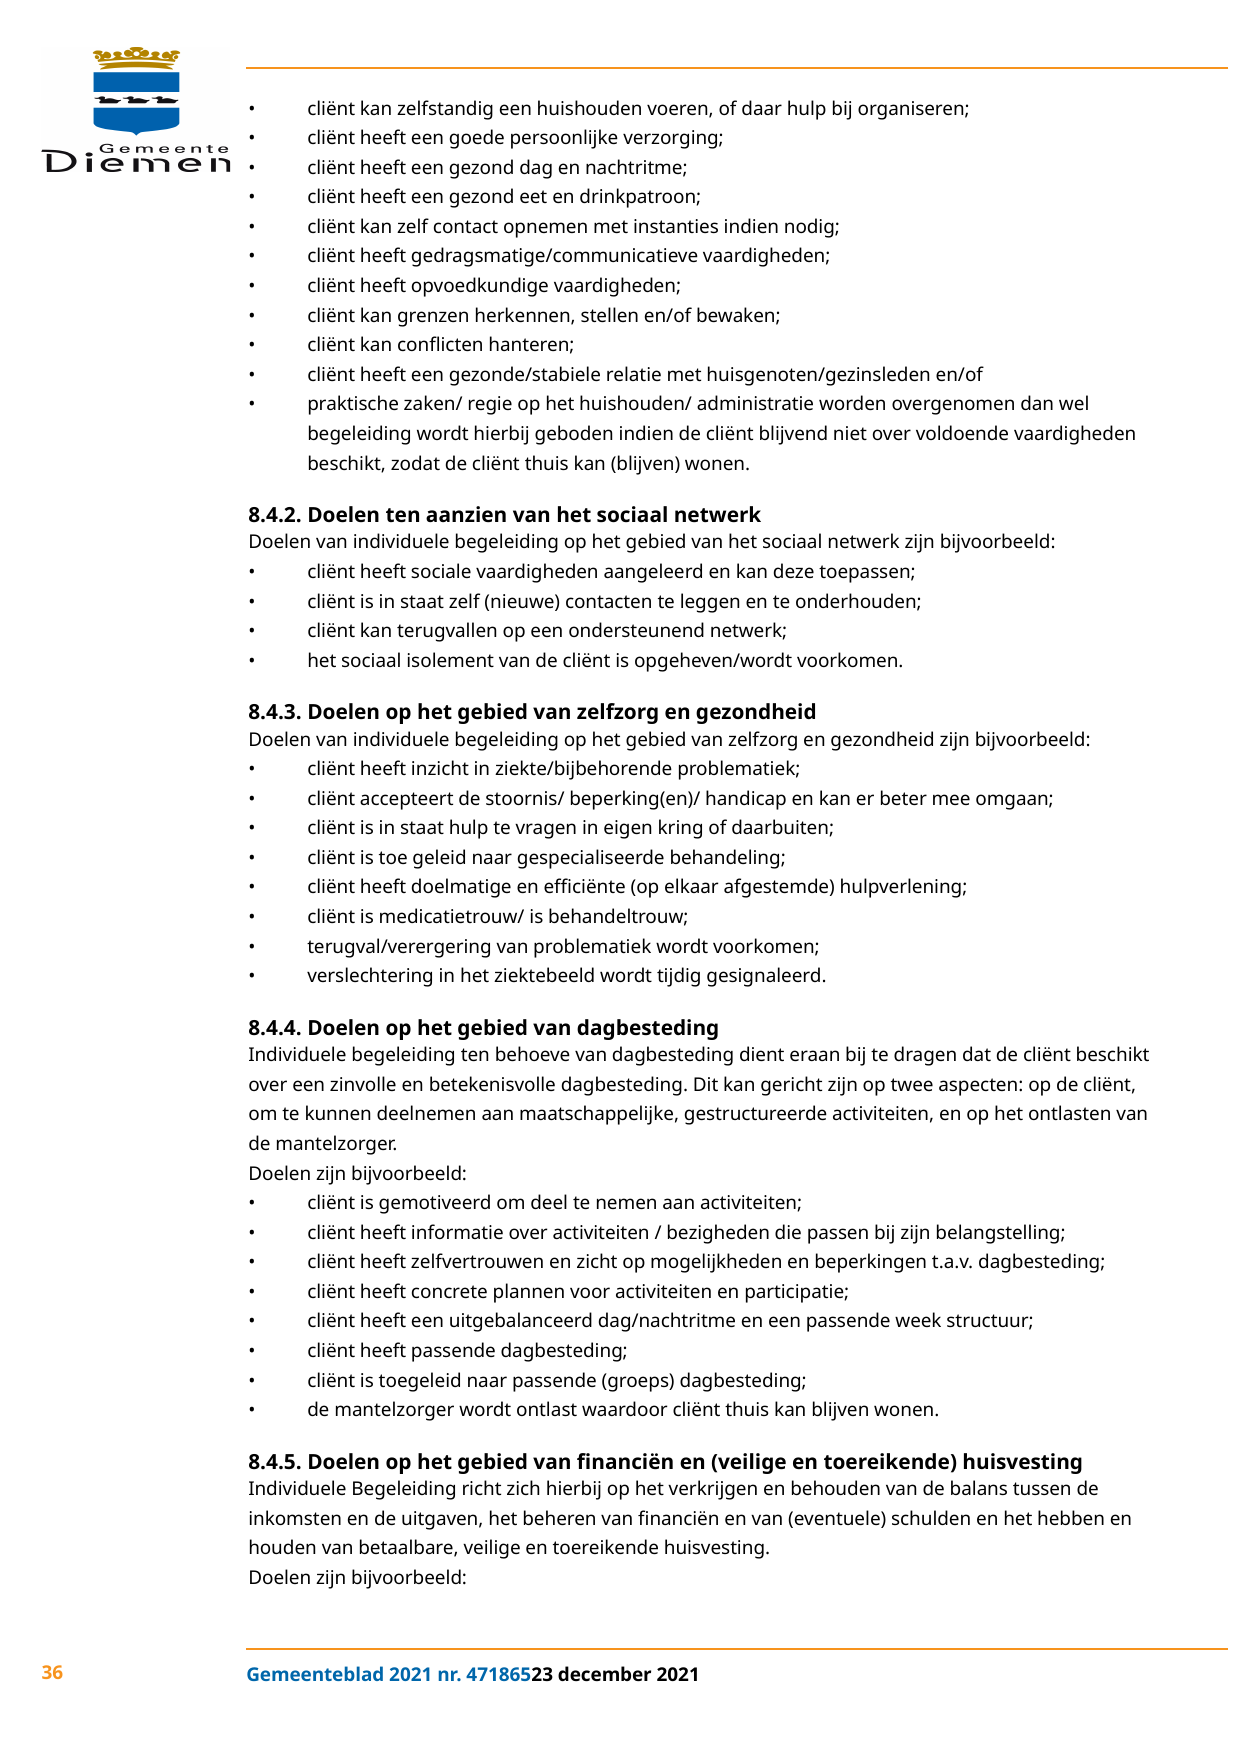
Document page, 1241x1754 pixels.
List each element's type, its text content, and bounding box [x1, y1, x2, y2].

list cliënt heeft gedragsmatige/communicatieve vaardigheden; [248, 243, 1152, 268]
list cliënt kan terugvallen op een ondersteunend netwerk; [248, 617, 1152, 643]
list cliënt heeft informatie over activiteiten / bezigheden die passen bij zijn belangstelling; [248, 1219, 1152, 1244]
list cliënt heeft een uitgebalanceerd dag/nachtritme en een passende week structuur; [248, 1308, 1152, 1333]
text 8.4.4. Doelen op het gebied van dagbesteding [248, 1013, 1152, 1041]
list cliënt heeft zelfvertrouwen en zicht op mogelijkheden en beperkingen t.a.v. dagbesteding; [248, 1248, 1152, 1274]
list cliënt kan zelf contact opnemen met instanties indien nodig; [248, 213, 1152, 239]
list cliënt is gemotiveerd om deel te nemen aan activiteiten; [248, 1189, 1152, 1215]
list cliënt heeft een goede persoonlijke verzorging; [248, 124, 1152, 150]
list cliënt is in staat zelf (nieuwe) contacten te leggen en te onderhouden; [248, 588, 1152, 613]
list cliënt heeft sociale vaardigheden aangeleerd en kan deze toepassen; [248, 558, 1152, 584]
text 8.4.5. Doelen op het gebied van financiën en (veilige en toereikende) huisvesting [248, 1447, 1152, 1475]
list cliënt kan grenzen herkennen, stellen en/of bewaken; [248, 302, 1152, 328]
picture [41, 47, 231, 172]
list cliënt is toe geleid naar gespecialiseerde behandeling; [248, 844, 1152, 870]
text Doelen zijn bijvoorbeeld: [248, 1160, 1152, 1185]
text Individuele begeleiding ten behoeve van dagbesteding dient eraan bij te dragen dat de cliënt beschikt over een zinvolle en betekenisvolle dagbesteding. Dit kan gericht zijn op twee aspecten: op de cliënt, om te kunnen deelnemen aan maatschappelijke, gestructureerde activiteiten, en op het ontlasten van de mantelzorger. [248, 1041, 1152, 1156]
list cliënt is in staat hulp te vragen in eigen kring of daarbuiten; [248, 814, 1152, 840]
text Doelen van individuele begeleiding op het gebied van het sociaal netwerk zijn bijvoorbeeld: [248, 529, 1152, 554]
text 8.4.2. Doelen ten aanzien van het sociaal netwerk [248, 500, 1152, 529]
list praktische zaken/ regie op het huishouden/ administratie worden overgenomen dan wel begeleiding wordt hierbij geboden indien de cliënt blijvend niet over voldoende vaardigheden beschikt, zodat de cliënt thuis kan (blijven) wonen. [248, 391, 1152, 476]
list cliënt heeft doelmatige en efficiënte (op elkaar afgestemde) hulpverlening; [248, 874, 1152, 899]
list cliënt kan zelfstandig een huishouden voeren, of daar hulp bij organiseren; [248, 95, 1152, 121]
list cliënt accepteert de stoornis/ beperking(en)/ handicap en kan er beter mee omgaan; [248, 785, 1152, 811]
list terugval/verergering van problematiek wordt voorkomen; [248, 933, 1152, 959]
text 8.4.3. Doelen op het gebied van zelfzorg en gezondheid [248, 697, 1152, 726]
list cliënt is toegeleid naar passende (groeps) dagbesteding; [248, 1367, 1152, 1392]
list cliënt heeft een gezond dag en nachtritme; [248, 154, 1152, 180]
list cliënt is medicatietrouw/ is behandeltrouw; [248, 903, 1152, 929]
list het sociaal isolement van de cliënt is opgeheven/wordt voorkomen. [248, 647, 1152, 673]
text Individuele Begeleiding richt zich hierbij op het verkrijgen en behouden van de balans tussen de inkomsten en de uitgaven, het beheren van financiën en van (eventuele) schulden en het hebben en houden van betaalbare, veilige en toereikende huisvesting. [248, 1475, 1152, 1560]
list de mantelzorger wordt ontlast waardoor cliënt thuis kan blijven wonen. [248, 1396, 1152, 1422]
list cliënt heeft een gezonde/stabiele relatie met huisgenoten/gezinsleden en/of [248, 361, 1152, 387]
list cliënt kan conflicten hanteren; [248, 331, 1152, 357]
list cliënt heeft opvoedkundige vaardigheden; [248, 272, 1152, 298]
list cliënt heeft inzicht in ziekte/bijbehorende problematiek; [248, 755, 1152, 781]
text Doelen zijn bijvoorbeeld: [248, 1564, 1152, 1590]
text Doelen van individuele begeleiding op het gebied van zelfzorg en gezondheid zijn bijvoorbeeld: [248, 726, 1152, 752]
list cliënt heeft een gezond eet en drinkpatroon; [248, 183, 1152, 209]
list verslechtering in het ziektebeeld wordt tijdig gesignaleerd. [248, 962, 1152, 988]
list cliënt heeft passende dagbesteding; [248, 1337, 1152, 1363]
list cliënt heeft concrete plannen voor activiteiten en participatie; [248, 1278, 1152, 1304]
